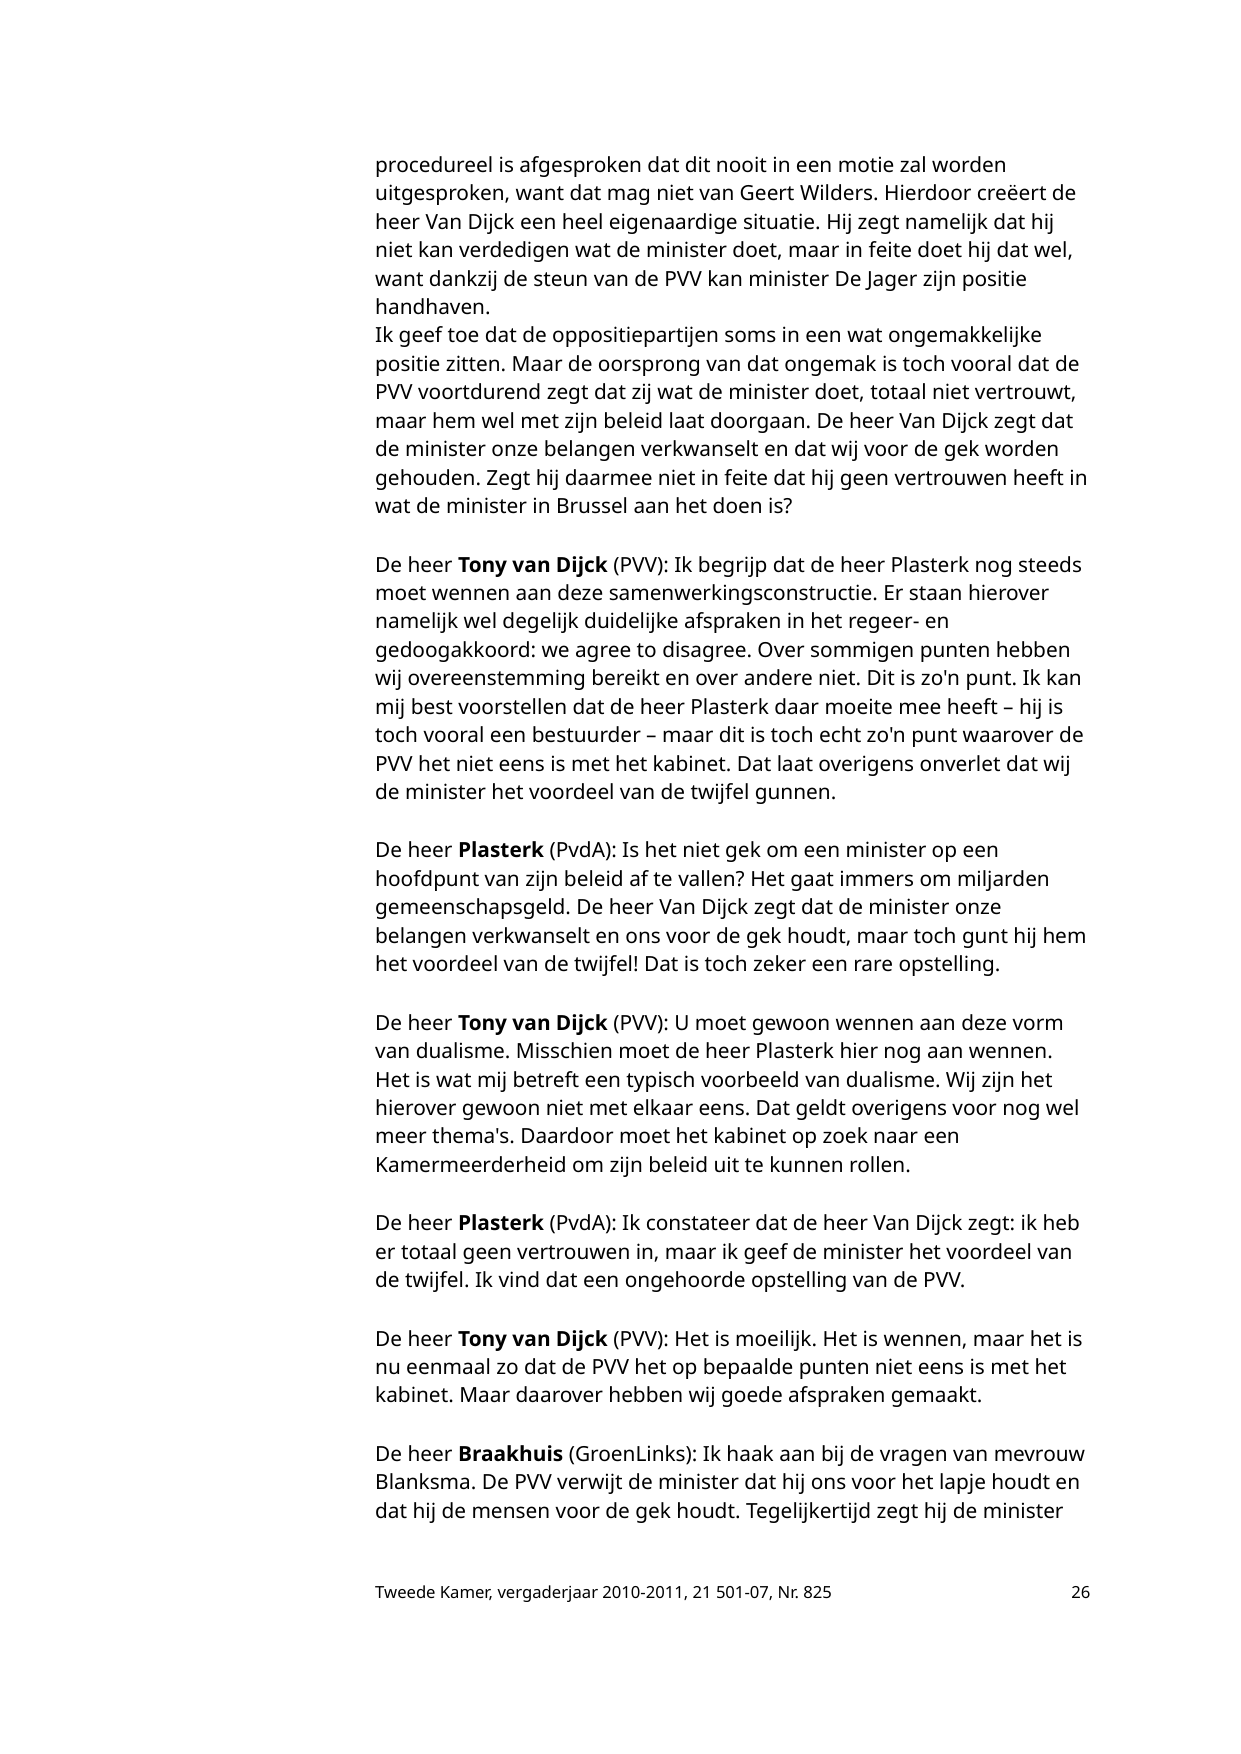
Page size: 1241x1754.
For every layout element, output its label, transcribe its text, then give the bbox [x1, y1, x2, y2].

text De heer Tony van Dijck (PVV): Ik begrijp dat de heer Plasterk nog steeds moet wennen aan deze samenwerkingsconstructie. Er staan hierover namelijk wel degelijk duidelijke afspraken in het regeer- en gedoogakkoord: we agree to disagree. Over sommigen punten hebben wij overeenstemming bereikt en over andere niet. Dit is zo'n punt. Ik kan mij best voorstellen dat de heer Plasterk daar moeite mee heeft – hij is toch vooral een bestuurder – maar dit is toch echt zo'n punt waarover de PVV het niet eens is met het kabinet. Dat laat overigens onverlet dat wij de minister het voordeel van de twijfel gunnen. [375, 550, 1090, 806]
text Ik geef toe dat de oppositiepartijen soms in een wat ongemakkelijke positie zitten. Maar de oorsprong van dat ongemak is toch vooral dat de PVV voortdurend zegt dat zij wat de minister doet, totaal niet vertrouwt, maar hem wel met zijn beleid laat doorgaan. De heer Van Dijck zegt dat de minister onze belangen verkwanselt en dat wij voor de gek worden gehouden. Zegt hij daarmee niet in feite dat hij geen vertrouwen heeft in wat de minister in Brussel aan het doen is? [375, 321, 1090, 520]
text De heer Braakhuis (GroenLinks): Ik haak aan bij de vragen van mevrouw Blanksma. De PVV verwijt de minister dat hij ons voor het lapje houdt en dat hij de mensen voor de gek houdt. Tegelijkertijd zegt hij de minister [375, 1439, 1090, 1524]
text De heer Tony van Dijck (PVV): U moet gewoon wennen aan deze vorm van dualisme. Misschien moet de heer Plasterk hier nog aan wennen. Het is wat mij betreft een typisch voorbeeld van dualisme. Wij zijn het hierover gewoon niet met elkaar eens. Dat geldt overigens voor nog wel meer thema's. Daardoor moet het kabinet op zoek naar een Kamermeerderheid om zijn beleid uit te kunnen rollen. [375, 1008, 1090, 1178]
text procedureel is afgesproken dat dit nooit in een motie zal worden uitgesproken, want dat mag niet van Geert Wilders. Hierdoor creëert de heer Van Dijck een heel eigenaardige situatie. Hij zegt namelijk dat hij niet kan verdedigen wat de minister doet, maar in feite doet hij dat wel, want dankzij de steun van de PVV kan minister De Jager zijn positie handhaven. [375, 150, 1090, 321]
text De heer Plasterk (PvdA): Is het niet gek om een minister op een hoofdpunt van zijn beleid af te vallen? Het gaat immers om miljarden gemeenschapsgeld. De heer Van Dijck zegt dat de minister onze belangen verkwanselt en ons voor de gek houdt, maar toch gunt hij hem het voordeel van de twijfel! Dat is toch zeker een rare opstelling. [375, 836, 1090, 978]
text De heer Plasterk (PvdA): Ik constateer dat de heer Van Dijck zegt: ik heb er totaal geen vertrouwen in, maar ik geef de minister het voordeel van de twijfel. Ik vind dat een ongehoorde opstelling van de PVV. [375, 1208, 1090, 1294]
text De heer Tony van Dijck (PVV): Het is moeilijk. Het is wennen, maar het is nu eenmaal zo dat de PVV het op bepaalde punten niet eens is met het kabinet. Maar daarover hebben wij goede afspraken gemaakt. [375, 1324, 1090, 1409]
